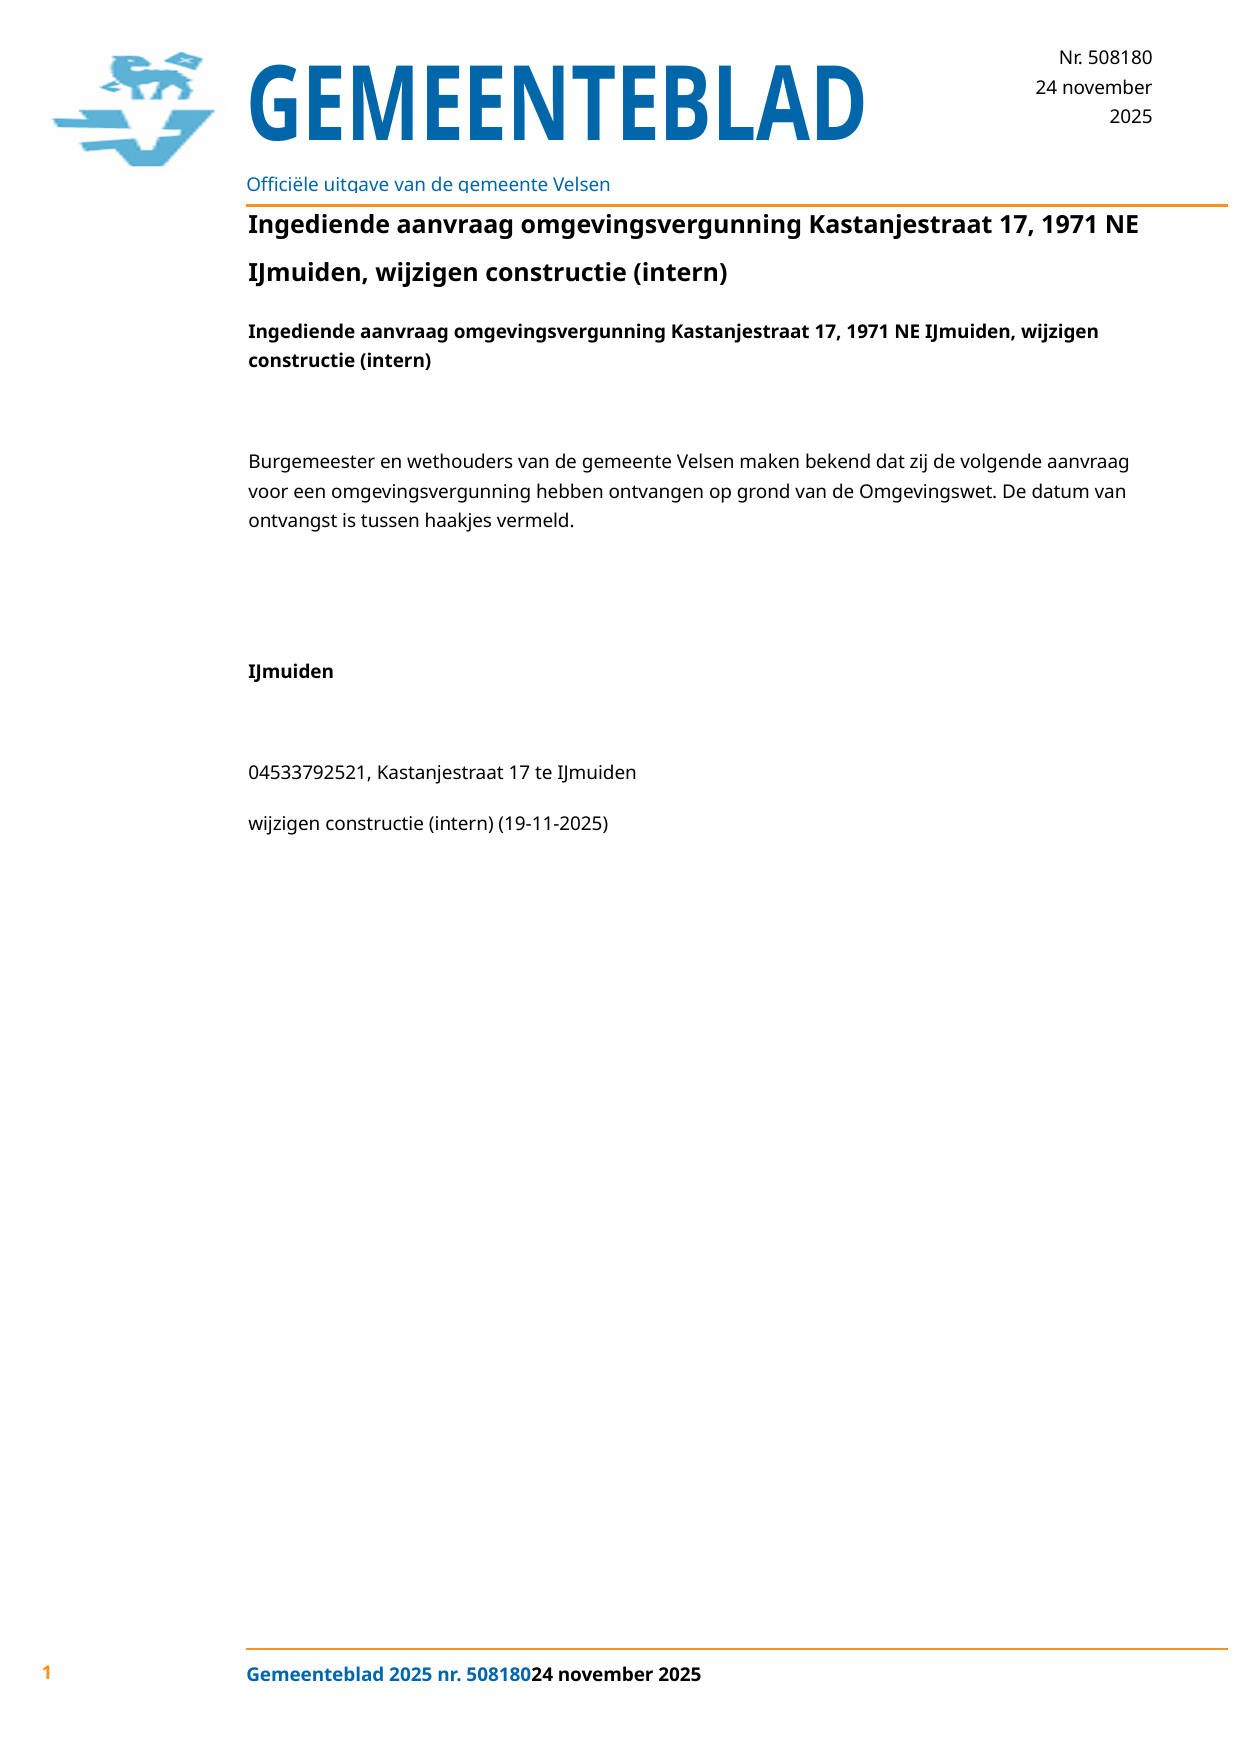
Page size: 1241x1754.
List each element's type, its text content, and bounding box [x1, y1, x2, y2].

picture [41, 47, 231, 172]
text wijzigen constructie (intern) (19-11-2025) [248, 810, 1152, 836]
text Ingediende aanvraag omgevingsvergunning Kastanjestraat 17, 1971 NE IJmuiden, wijzigen constructie (intern) [248, 318, 1152, 373]
text Ingediende aanvraag omgevingsvergunning Kastanjestraat 17, 1971 NE IJmuiden, wijzigen constructie (intern) [248, 207, 1152, 288]
text Burgemeester en wethouders van de gemeente Velsen maken bekend dat zij de volgende aanvraag voor een omgevingsvergunning hebben ontvangen op grond van de Omgevingswet. De datum van ontvangst is tussen haakjes vermeld. [248, 448, 1152, 533]
text 04533792521, Kastanjestraat 17 te IJmuiden [248, 759, 1152, 785]
text IJmuiden [248, 659, 1152, 684]
